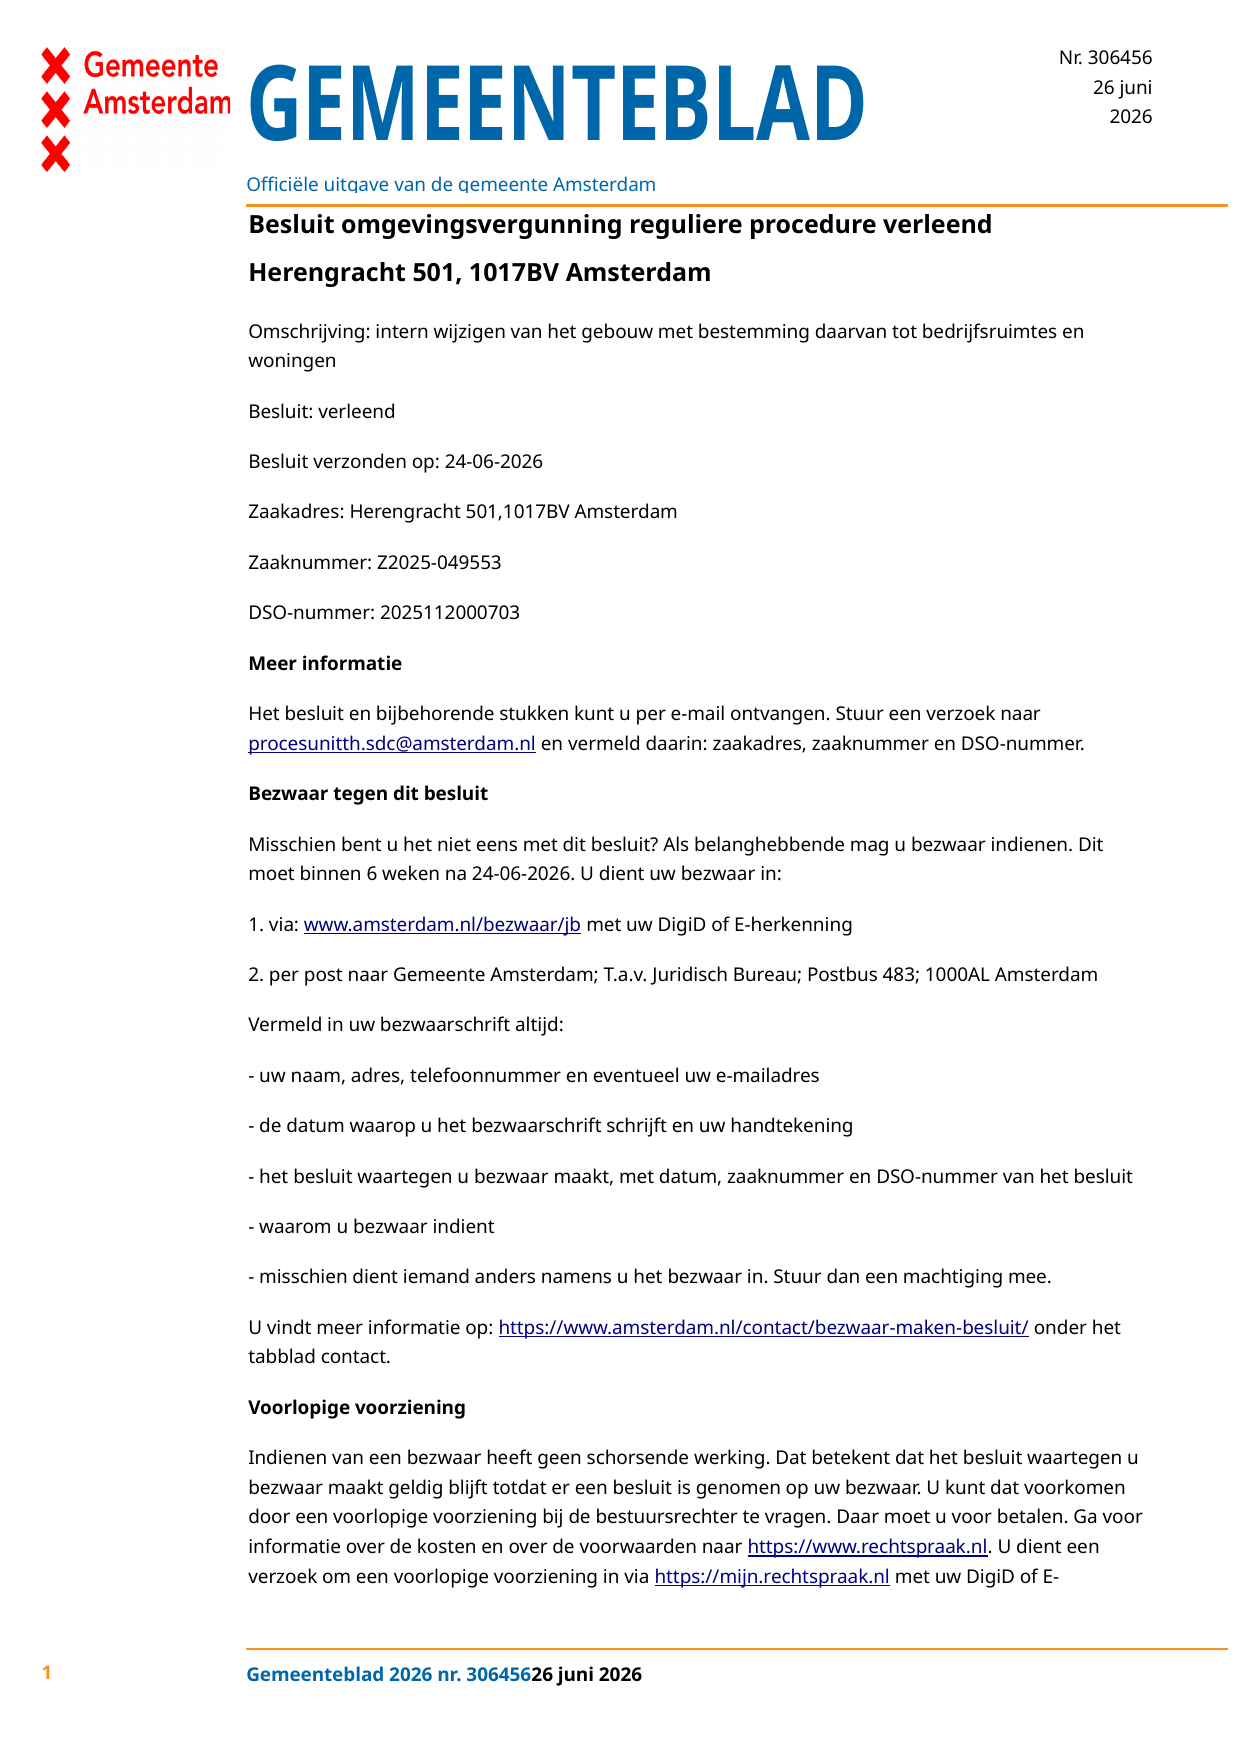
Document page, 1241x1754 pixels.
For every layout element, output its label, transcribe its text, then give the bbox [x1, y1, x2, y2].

text Besluit omgevingsvergunning reguliere procedure verleend Herengracht 501, 1017BV Amsterdam [248, 207, 1152, 288]
text - het besluit waartegen u bezwaar maakt, met datum, zaaknummer en DSO-nummer van het besluit [248, 1163, 1152, 1189]
text - misschien dient iemand anders namens u het bezwaar in. Stuur dan een machtiging mee. [248, 1264, 1152, 1289]
text Vermeld in uw bezwaarschrift altijd: [248, 1012, 1152, 1037]
text - de datum waarop u het bezwaarschrift schrijft en uw handtekening [248, 1112, 1152, 1138]
picture [41, 47, 231, 172]
text DSO-nummer: 2025112000703 [248, 599, 1152, 625]
text Omschrijving: intern wijzigen van het gebouw met bestemming daarvan tot bedrijfsruimtes en woningen [248, 318, 1152, 373]
text Besluit verzonden op: 24-06-2026 [248, 448, 1152, 474]
text 2. per post naar Gemeente Amsterdam; T.a.v. Juridisch Bureau; Postbus 483; 1000AL Amsterdam [248, 961, 1152, 987]
text Meer informatie [248, 650, 1152, 676]
text Zaakadres: Herengracht 501,1017BV Amsterdam [248, 499, 1152, 524]
text Misschien bent u het niet eens met dit besluit? Als belanghebbende mag u bezwaar indienen. Dit moet binnen 6 weken na 24-06-2026. U dient uw bezwaar in: [248, 831, 1152, 886]
text Besluit: verleend [248, 398, 1152, 424]
text U vindt meer informatie op: https://www.amsterdam.nl/contact/bezwaar-maken-besluit/ onder het tabblad contact. [248, 1314, 1152, 1369]
text - uw naam, adres, telefoonnummer en eventueel uw e-mailadres [248, 1062, 1152, 1088]
text Indienen van een bezwaar heeft geen schorsende werking. Dat betekent dat het besluit waartegen u bezwaar maakt geldig blijft totdat er een besluit is genomen op uw bezwaar. U kunt dat voorkomen door een voorlopige voorziening bij de bestuursrechter te vragen. Daar moet u voor betalen. Ga voor informatie over de kosten en over de voorwaarden naar https://www.rechtspraak.nl. U dient een verzoek om een voorlopige voorziening in via https://mijn.rechtspraak.nl met uw DigiD of E- [248, 1444, 1152, 1589]
text Voorlopige voorziening [248, 1394, 1152, 1420]
text 1. via: www.amsterdam.nl/bezwaar/jb met uw DigiD of E-herkenning [248, 911, 1152, 937]
text - waarom u bezwaar indient [248, 1213, 1152, 1239]
text Zaaknummer: Z2025-049553 [248, 549, 1152, 575]
text Het besluit en bijbehorende stukken kunt u per e-mail ontvangen. Stuur een verzoek naar procesunitth.sdc@amsterdam.nl en vermeld daarin: zaakadres, zaaknummer en DSO-nummer. [248, 700, 1152, 756]
text Bezwaar tegen dit besluit [248, 780, 1152, 806]
